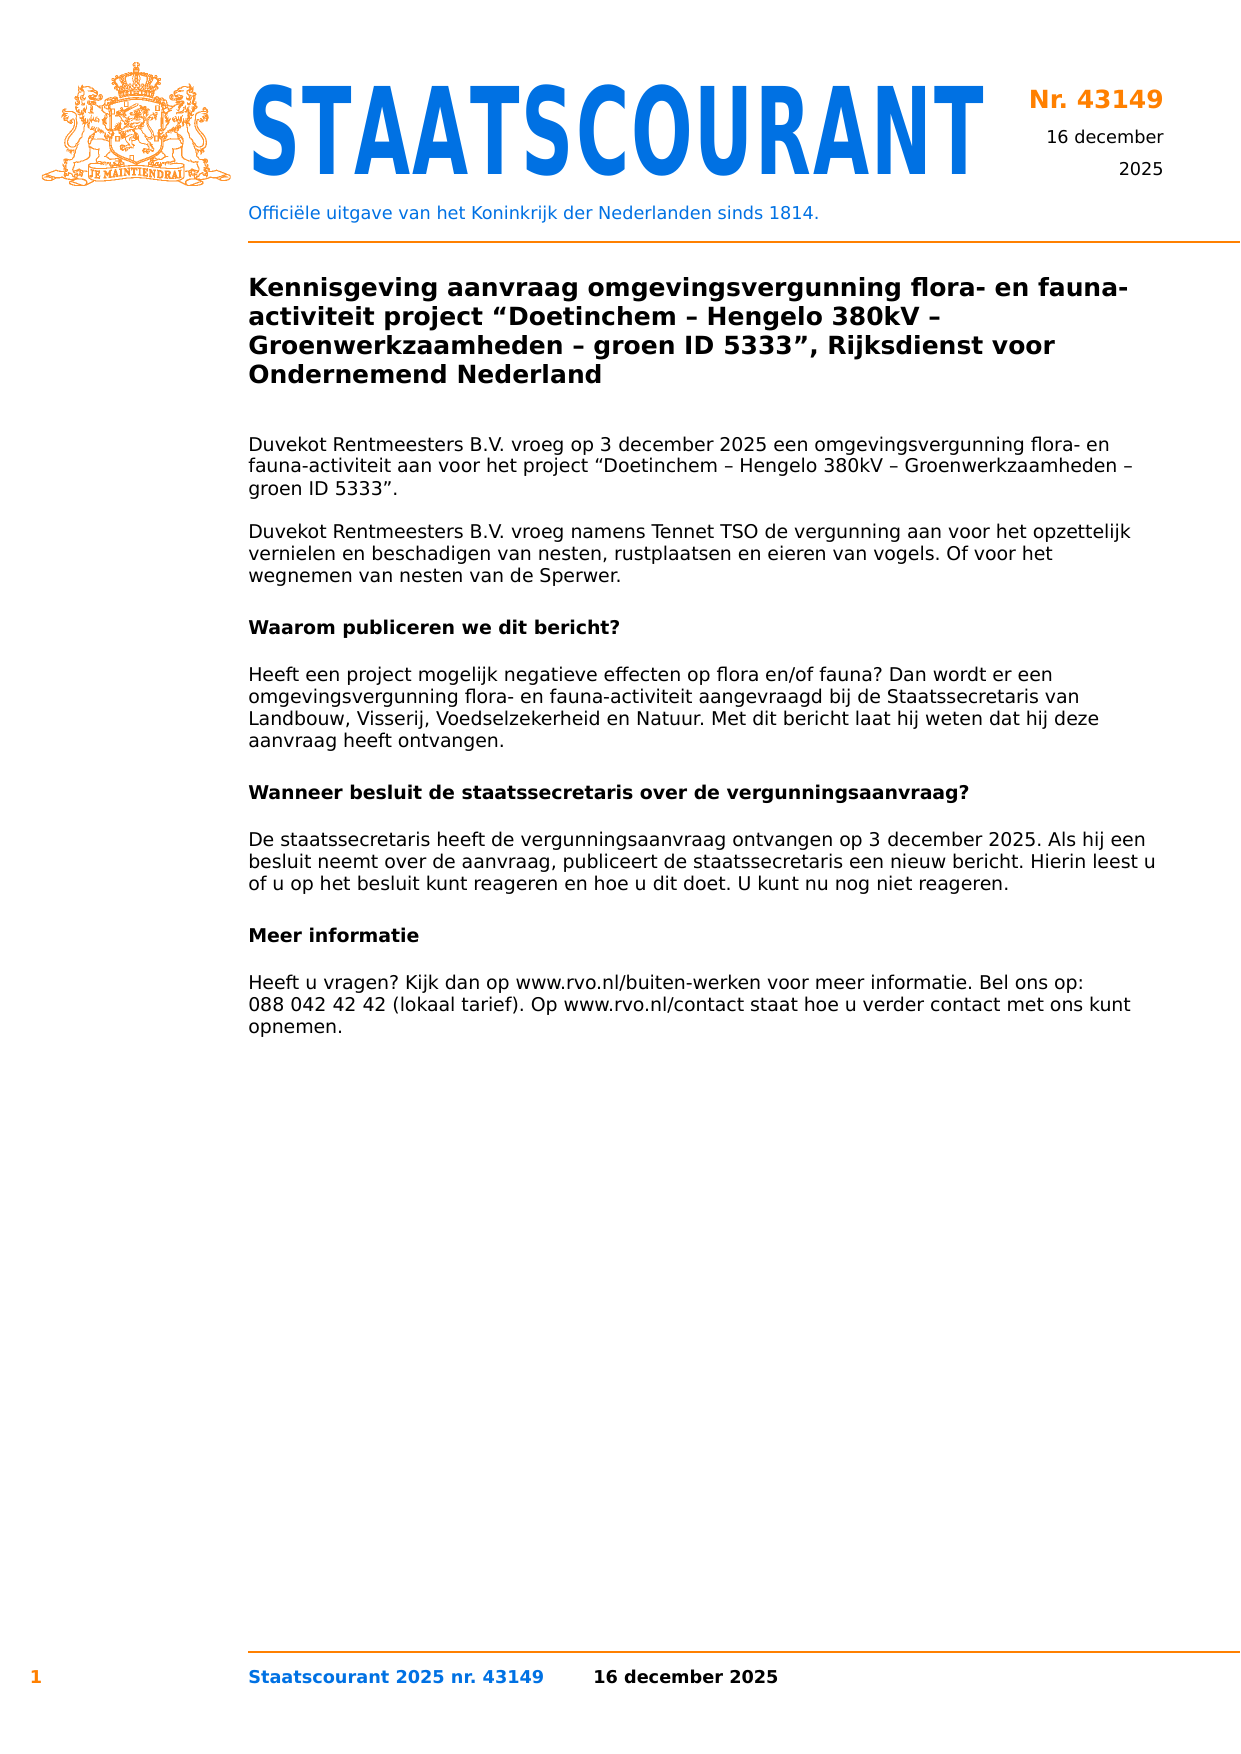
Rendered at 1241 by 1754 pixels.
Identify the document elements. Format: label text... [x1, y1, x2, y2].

table_header [25, 62, 248, 241]
picture [41, 62, 231, 186]
table_cell 16 december [998, 121, 1240, 153]
subtitle Meer informatie [248, 925, 1163, 947]
subtitle Kennisgeving aanvraag omgevingsvergunning flora- en fauna-activiteit project “Doetinchem – Hengelo 380kV – Groenwerkzaamheden – groen ID 5333”, Rijksdienst voor Ondernemend Nederland [248, 273, 1163, 390]
text Duvekot Rentmeesters B.V. vroeg op 3 december 2025 een omgevingsvergunning flora- en fauna-activiteit aan voor het project “Doetinchem – Hengelo 380kV – Groenwerkzaamheden – groen ID 5333”. [248, 433, 1163, 499]
table_header STAATSCOURANT [248, 62, 998, 203]
subtitle Waarom publiceren we dit bericht? [248, 617, 1163, 639]
subtitle Wanneer besluit de staatssecretaris over de vergunningsaanvraag? [248, 782, 1163, 804]
table_cell 2025 [998, 153, 1240, 203]
text De staatssecretaris heeft de vergunningsaanvraag ontvangen op 3 december 2025. Als hij een besluit neemt over de aanvraag, publiceert de staatssecretaris een nieuw bericht. Hierin leest u of u op het besluit kunt reageren en hoe u dit doet. U kunt nu nog niet reageren. [248, 829, 1163, 895]
text Heeft u vragen? Kijk dan op www.rvo.nl/buiten-werken voor meer informatie. Bel ons op: 088 042 42 42 (lokaal tarief). Op www.rvo.nl/contact staat hoe u verder contact met ons kunt opnemen. [248, 972, 1163, 1038]
table_header Nr. 43149 [998, 62, 1240, 121]
table_cell Officiële uitgave van het Koninkrijk der Nederlanden sinds 1814. [248, 203, 1240, 241]
text Duvekot Rentmeesters B.V. vroeg namens Tennet TSO de vergunning aan voor het opzettelijk vernielen en beschadigen van nesten, rustplaatsen en eieren van vogels. Of voor het wegnemen van nesten van de Sperwer. [248, 521, 1163, 587]
text Heeft een project mogelijk negatieve effecten op flora en/of fauna? Dan wordt er een omgevingsvergunning flora- en fauna-activiteit aangevraagd bij de Staatssecretaris van Landbouw, Visserij, Voedselzekerheid en Natuur. Met dit bericht laat hij weten dat hij deze aanvraag heeft ontvangen. [248, 664, 1163, 752]
